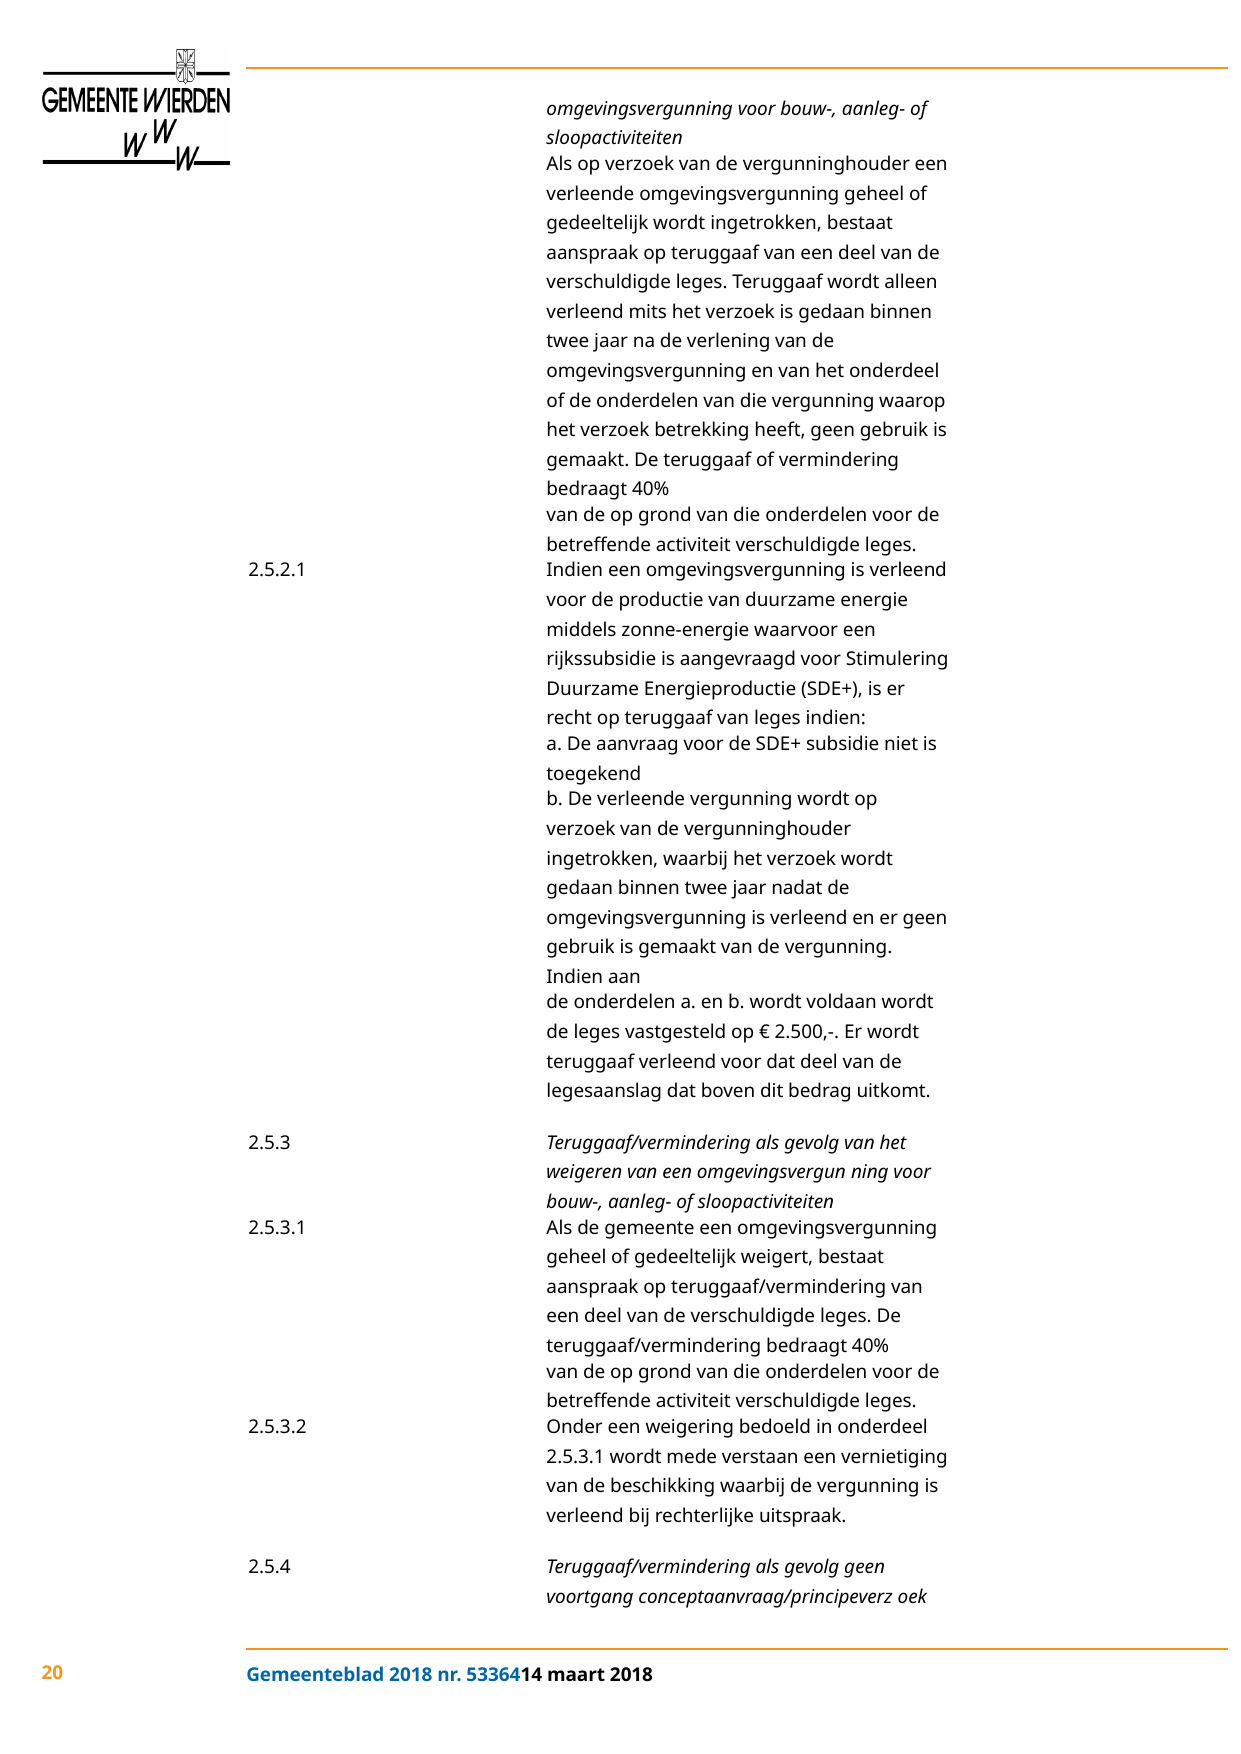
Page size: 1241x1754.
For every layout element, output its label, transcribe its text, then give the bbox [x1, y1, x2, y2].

table_cell [546, 1528, 950, 1553]
table_cell Teruggaaf/vermindering als gevolg geen voortgang conceptaanvraag/principeverz oek [546, 1554, 950, 1609]
table_cell [950, 1413, 1152, 1528]
table_cell [950, 1103, 1152, 1129]
picture [41, 47, 231, 172]
table_cell [248, 730, 546, 786]
table_cell Onder een weigering bedoeld in onderdeel 2.5.3.1 wordt mede verstaan een vernietiging van de beschikking waarbij de vergunning is verleend bij rechterlijke uitspraak. [546, 1413, 950, 1528]
table_cell 2.5.3 [248, 1129, 546, 1214]
table_cell [950, 1214, 1152, 1358]
table_cell [546, 1103, 950, 1129]
table_cell [248, 501, 546, 557]
table_cell b. De verleende vergunning wordt op verzoek van de vergunninghouder ingetrokken, waarbij het verzoek wordt gedaan binnen twee jaar nadat de omgevingsvergunning is verleend en er geen gebruik is gemaakt van de vergunning. Indien aan [546, 786, 950, 989]
table_cell a. De aanvraag voor de SDE+ subsidie niet is toegekend [546, 730, 950, 786]
table_cell Als de gemeente een omgevingsvergunning geheel of gedeeltelijk weigert, bestaat aanspraak op teruggaaf/vermindering van een deel van de verschuldigde leges. De teruggaaf/vermindering bedraagt 40% [546, 1214, 950, 1358]
table_cell [248, 150, 546, 501]
table_cell [950, 501, 1152, 557]
table_cell [950, 557, 1152, 730]
table_cell 2.5.3.1 [248, 1214, 546, 1358]
table_cell [248, 1528, 546, 1553]
table_cell [248, 989, 546, 1103]
table_cell Als op verzoek van de vergunninghouder een verleende omgevingsvergunning geheel of gedeeltelijk wordt ingetrokken, bestaat aanspraak op teruggaaf van een deel van de verschuldigde leges. Teruggaaf wordt alleen verleend mits het verzoek is gedaan binnen twee jaar na de verlening van de omgevingsvergunning en van het onderdeel of de onderdelen van die vergunning waarop het verzoek betrekking heeft, geen gebruik is gemaakt. De teruggaaf of vermindering bedraagt 40% [546, 150, 950, 501]
table_cell [248, 95, 546, 150]
table_cell 2.5.2.1 [248, 557, 546, 730]
table_cell [950, 95, 1152, 150]
table_cell [950, 786, 1152, 989]
table_cell 2.5.4 [248, 1554, 546, 1609]
table_cell [248, 786, 546, 989]
table_cell Indien een omgevingsvergunning is verleend voor de productie van duurzame energie middels zonne-energie waarvoor een rijkssubsidie is aangevraagd voor Stimulering Duurzame Energieproductie (SDE+), is er recht op teruggaaf van leges indien: [546, 557, 950, 730]
table_cell 2.5.3.2 [248, 1413, 546, 1528]
table_cell omgevingsvergunning voor bouw-, aanleg- of sloopactiviteiten [546, 95, 950, 150]
table_cell [950, 1129, 1152, 1214]
table_cell [950, 1528, 1152, 1553]
table_cell de onderdelen a. en b. wordt voldaan wordt de leges vastgesteld op € 2.500,-. Er wordt teruggaaf verleend voor dat deel van de legesaanslag dat boven dit bedrag uitkomt. [546, 989, 950, 1103]
table_cell Teruggaaf/vermindering als gevolg van het weigeren van een omgevingsvergun ning voor bouw-, aanleg- of sloopactiviteiten [546, 1129, 950, 1214]
table_cell [950, 1358, 1152, 1413]
table_cell [248, 1103, 546, 1129]
table_cell van de op grond van die onderdelen voor de betreffende activiteit verschuldigde leges. [546, 501, 950, 557]
table_cell van de op grond van die onderdelen voor de betreffende activiteit verschuldigde leges. [546, 1358, 950, 1413]
table_cell [950, 150, 1152, 501]
table_cell [950, 989, 1152, 1103]
table_cell [950, 1554, 1152, 1609]
table_cell [950, 730, 1152, 786]
table_cell [248, 1358, 546, 1413]
